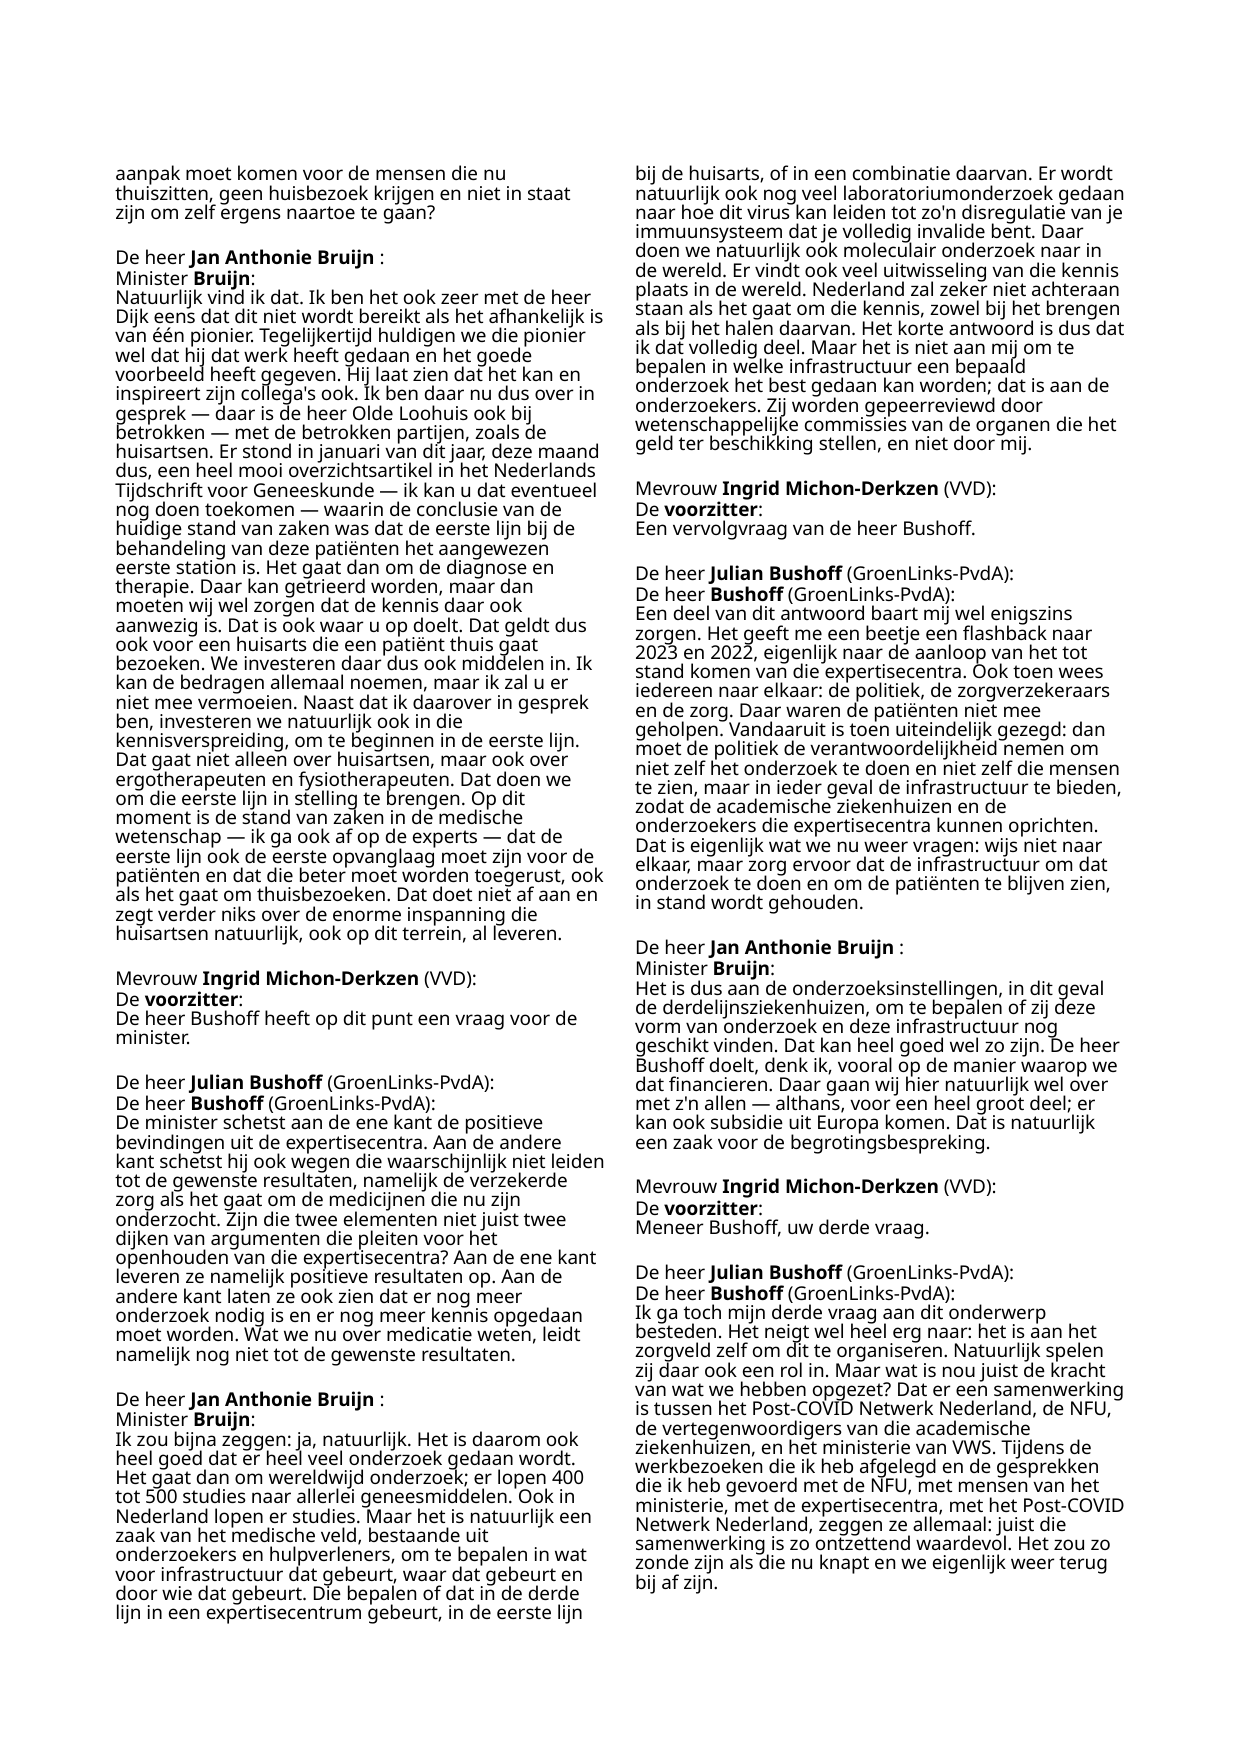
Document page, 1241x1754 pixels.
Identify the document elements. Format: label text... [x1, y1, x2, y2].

text Meneer Bushoff, uw derde vraag. [635, 1219, 1125, 1238]
text De minister schetst aan de ene kant de positieve bevindingen uit de expertisecentra. Aan de andere kant schetst hij ook wegen die waarschijnlijk niet leiden tot de gewenste resultaten, namelijk de verzekerde zorg als het gaat om de medicijnen die nu zijn onderzocht. Zijn die twee elementen niet juist twee dijken van argumenten die pleiten voor het openhouden van die expertisecentra? Aan de ene kant leveren ze namelijk positieve resultaten op. Aan de andere kant laten ze ook zien dat er nog meer onderzoek nodig is en er nog meer kennis opgedaan moet worden. Wat we nu over medicatie weten, leidt namelijk nog niet tot de gewenste resultaten. [115, 1114, 605, 1365]
text Mevrouw Ingrid Michon-Derkzen (VVD): [115, 965, 605, 991]
text De voorzitter: [115, 991, 605, 1010]
text Een deel van dit antwoord baart mij wel enigszins zorgen. Het geeft me een beetje een flashback naar 2023 en 2022, eigenlijk naar de aanloop van het tot stand komen van die expertisecentra. Ook toen wees iedereen naar elkaar: de politiek, de zorgverzekeraars en de zorg. Daar waren de patiënten niet mee geholpen. Vandaaruit is toen uiteindelijk gezegd: dan moet de politiek de verantwoordelijkheid nemen om niet zelf het onderzoek te doen en niet zelf die mensen te zien, maar in ieder geval de infrastructuur te bieden, zodat de academische ziekenhuizen en de onderzoekers die expertisecentra kunnen oprichten. Dat is eigenlijk wat we nu weer vragen: wijs niet naar elkaar, maar zorg ervoor dat de infrastructuur om dat onderzoek te doen en om de patiënten te blijven zien, in stand wordt gehouden. [635, 605, 1125, 914]
text bij de huisarts, of in een combinatie daarvan. Er wordt natuurlijk ook nog veel laboratoriumonderzoek gedaan naar hoe dit virus kan leiden tot zo'n disregulatie van je immuunsysteem dat je volledig invalide bent. Daar doen we natuurlijk ook moleculair onderzoek naar in de wereld. Er vindt ook veel uitwisseling van die kennis plaats in de wereld. Nederland zal zeker niet achteraan staan als het gaat om die kennis, zowel bij het brengen als bij het halen daarvan. Het korte antwoord is dus dat ik dat volledig deel. Maar het is niet aan mij om te bepalen in welke infrastructuur een bepaald onderzoek het best gedaan kan worden; dat is aan de onderzoekers. Zij worden gepeerreviewd door wetenschappelijke commissies van de organen die het geld ter beschikking stellen, en niet door mij. [635, 165, 1125, 454]
text De heer Bushoff (GroenLinks-PvdA): [635, 1284, 1125, 1304]
text Mevrouw Ingrid Michon-Derkzen (VVD): [635, 475, 1125, 501]
text Een vervolgvraag van de heer Bushoff. [635, 520, 1125, 539]
text De voorzitter: [635, 1199, 1125, 1219]
text Ik zou bijna zeggen: ja, natuurlijk. Het is daarom ook heel goed dat er heel veel onderzoek gedaan wordt. Het gaat dan om wereldwijd onderzoek; er lopen 400 tot 500 studies naar allerlei geneesmiddelen. Ook in Nederland lopen er studies. Maar het is natuurlijk een zaak van het medische veld, bestaande uit onderzoekers en hulpverleners, om te bepalen in wat voor infrastructuur dat gebeurt, waar dat gebeurt en door wie dat gebeurt. Die bepalen of dat in de derde lijn in een expertisecentrum gebeurt, in de eerste lijn [115, 1431, 605, 1623]
text Natuurlijk vind ik dat. Ik ben het ook zeer met de heer Dijk eens dat dit niet wordt bereikt als het afhankelijk is van één pionier. Tegelijkertijd huldigen we die pionier wel dat hij dat werk heeft gedaan en het goede voorbeeld heeft gegeven. Hij laat zien dat het kan en inspireert zijn collega's ook. Ik ben daar nu dus over in gesprek — daar is de heer Olde Loohuis ook bij betrokken — met de betrokken partijen, zoals de huisartsen. Er stond in januari van dit jaar, deze maand dus, een heel mooi overzichtsartikel in het Nederlands Tijdschrift voor Geneeskunde — ik kan u dat eventueel nog doen toekomen — waarin de conclusie van de huidige stand van zaken was dat de eerste lijn bij de behandeling van deze patiënten het aangewezen eerste station is. Het gaat dan om de diagnose en therapie. Daar kan getrieerd worden, maar dan moeten wij wel zorgen dat de kennis daar ook aanwezig is. Dat is ook waar u op doelt. Dat geldt dus ook voor een huisarts die een patiënt thuis gaat bezoeken. We investeren daar dus ook middelen in. Ik kan de bedragen allemaal noemen, maar ik zal u er niet mee vermoeien. Naast dat ik daarover in gesprek ben, investeren we natuurlijk ook in die kennisverspreiding, om te beginnen in de eerste lijn. Dat gaat niet alleen over huisartsen, maar ook over ergotherapeuten en fysiotherapeuten. Dat doen we om die eerste lijn in stelling te brengen. Op dit moment is de stand van zaken in de medische wetenschap — ik ga ook af op de experts — dat de eerste lijn ook de eerste opvanglaag moet zijn voor de patiënten en dat die beter moet worden toegerust, ook als het gaat om thuisbezoeken. Dat doet niet af aan en zegt verder niks over de enorme inspanning die huisartsen natuurlijk, ook op dit terrein, al leveren. [115, 289, 605, 944]
text De heer Bushoff heeft op dit punt een vraag voor de minister. [115, 1010, 605, 1048]
text De heer Bushoff (GroenLinks-PvdA): [635, 586, 1125, 605]
text De heer Julian Bushoff (GroenLinks-PvdA): [115, 1069, 605, 1095]
text Minister Bruijn: [635, 960, 1125, 979]
text De voorzitter: [635, 501, 1125, 520]
text Het is dus aan de onderzoeksinstellingen, in dit geval de derdelijnsziekenhuizen, om te bepalen of zij deze vorm van onderzoek en deze infrastructuur nog geschikt vinden. Dat kan heel goed wel zo zijn. De heer Bushoff doelt, denk ik, vooral op de manier waarop we dat financieren. Daar gaan wij hier natuurlijk wel over met z'n allen — althans, voor een heel groot deel; er kan ook subsidie uit Europa komen. Dat is natuurlijk een zaak voor de begrotingsbespreking. [635, 979, 1125, 1153]
text Mevrouw Ingrid Michon-Derkzen (VVD): [635, 1174, 1125, 1199]
text Minister Bruijn: [115, 1411, 605, 1431]
text De heer Bushoff (GroenLinks-PvdA): [115, 1095, 605, 1114]
text Ik ga toch mijn derde vraag aan dit onderwerp besteden. Het neigt wel heel erg naar: het is aan het zorgveld zelf om dit te organiseren. Natuurlijk spelen zij daar ook een rol in. Maar wat is nou juist de kracht van wat we hebben opgezet? Dat er een samenwerking is tussen het Post-COVID Netwerk Nederland, de NFU, de vertegenwoordigers van die academische ziekenhuizen, en het ministerie van VWS. Tijdens de werkbezoeken die ik heb afgelegd en de gesprekken die ik heb gevoerd met de NFU, met mensen van het ministerie, met de expertisecentra, met het Post-COVID Netwerk Nederland, zeggen ze allemaal: juist die samenwerking is zo ontzettend waardevol. Het zou zo zonde zijn als die nu knapt en we eigenlijk weer terug bij af zijn. [635, 1304, 1125, 1593]
text Minister Bruijn: [115, 270, 605, 289]
text aanpak moet komen voor de mensen die nu thuiszitten, geen huisbezoek krijgen en niet in staat zijn om zelf ergens naartoe te gaan? [115, 165, 605, 223]
text De heer Julian Bushoff (GroenLinks-PvdA): [635, 560, 1125, 586]
text De heer Julian Bushoff (GroenLinks-PvdA): [635, 1259, 1125, 1284]
text De heer Jan Anthonie Bruijn : [115, 1386, 605, 1411]
text De heer Jan Anthonie Bruijn : [635, 934, 1125, 960]
text De heer Jan Anthonie Bruijn : [115, 244, 605, 270]
